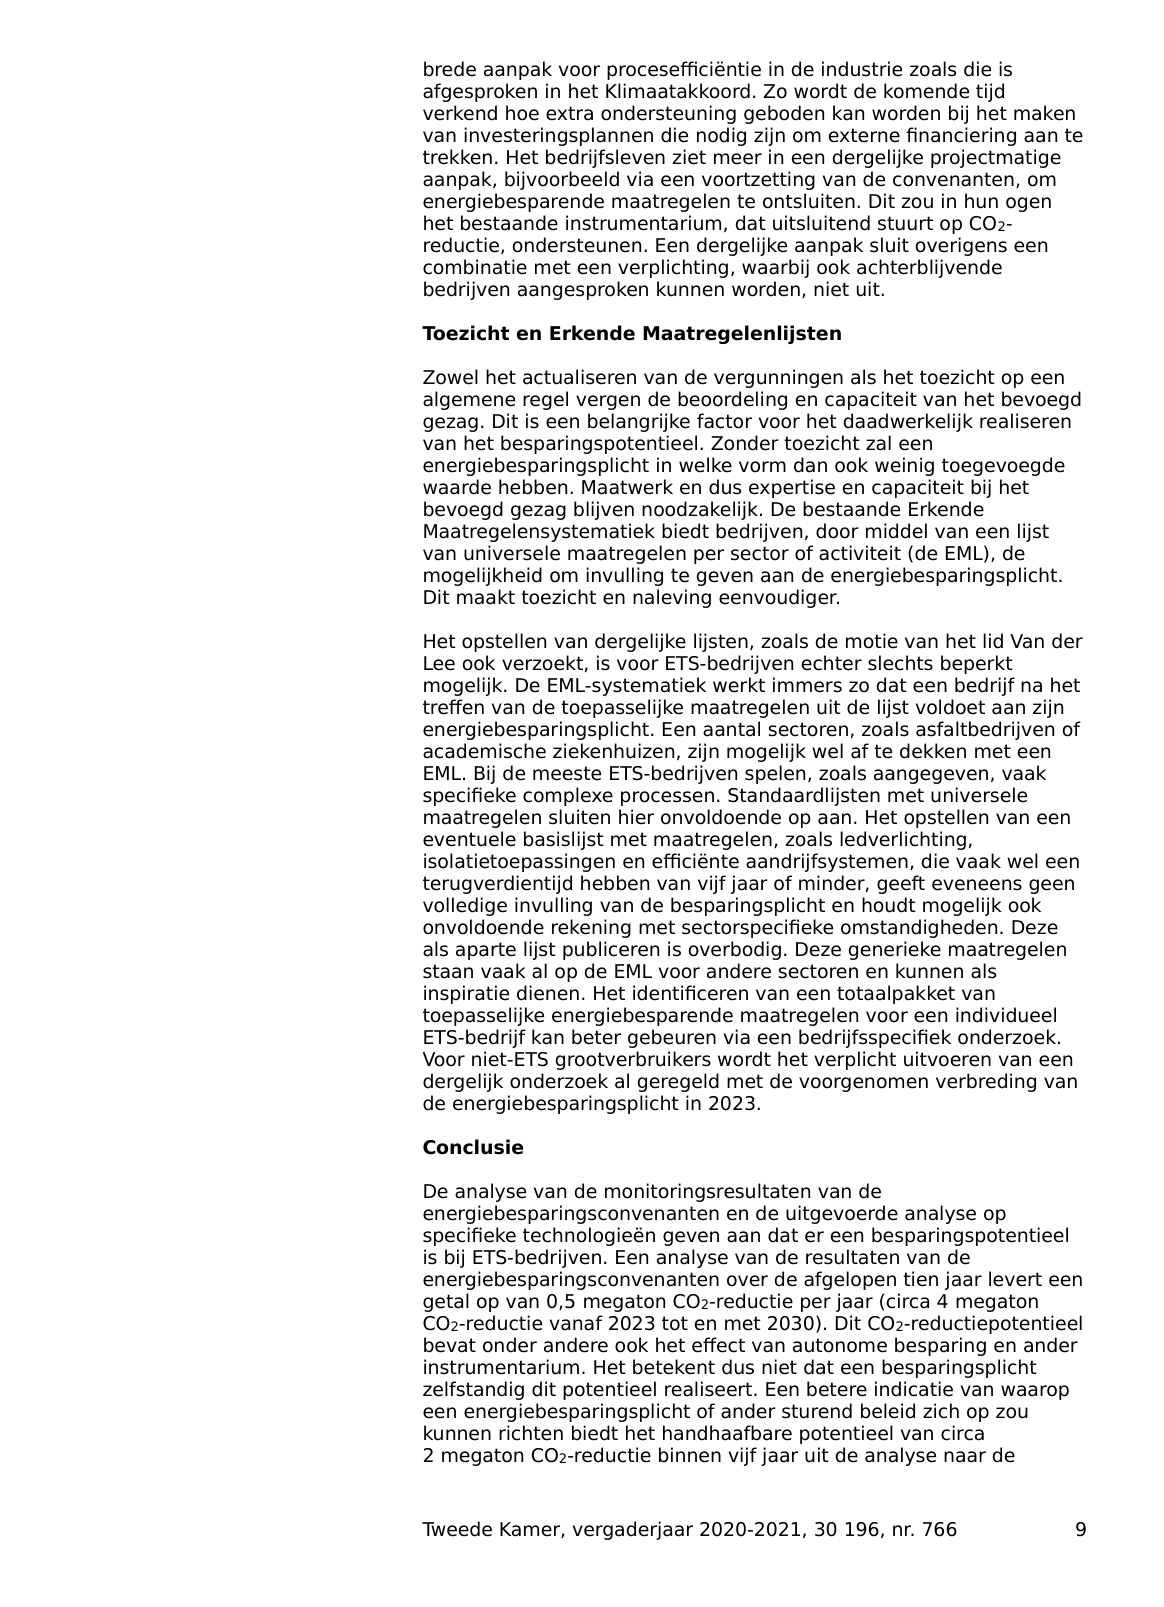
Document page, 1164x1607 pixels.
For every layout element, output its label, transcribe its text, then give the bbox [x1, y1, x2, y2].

text Zowel het actualiseren van de vergunningen als het toezicht op een algemene regel vergen de beoordeling en capaciteit van het bevoegd gezag. Dit is een belangrijke factor voor het daadwerkelijk realiseren van het besparingspotentieel. Zonder toezicht zal een energiebesparingsplicht in welke vorm dan ook weinig toegevoegde waarde hebben. Maatwerk en dus expertise en capaciteit bij het bevoegd gezag blijven noodzakelijk. De bestaande Erkende Maatregelensystematiek biedt bedrijven, door middel van een lijst van universele maatregelen per sector of activiteit (de EML), de mogelijkheid om invulling te geven aan de energiebesparingsplicht. Dit maakt toezicht en naleving eenvoudiger. [422, 367, 1087, 609]
subtitle Toezicht en Erkende Maatregelenlijsten [422, 323, 1087, 345]
text Het opstellen van dergelijke lijsten, zoals de motie van het lid Van der Lee ook verzoekt, is voor ETS-bedrijven echter slechts beperkt mogelijk. De EML-systematiek werkt immers zo dat een bedrijf na het treffen van de toepasselijke maatregelen uit de lijst voldoet aan zijn energiebesparingsplicht. Een aantal sectoren, zoals asfaltbedrijven of academische ziekenhuizen, zijn mogelijk wel af te dekken met een EML. Bij de meeste ETS-bedrijven spelen, zoals aangegeven, vaak specifieke complexe processen. Standaardlijsten met universele maatregelen sluiten hier onvoldoende op aan. Het opstellen van een eventuele basislijst met maatregelen, zoals ledverlichting, isolatietoepassingen en efficiënte aandrijfsystemen, die vaak wel een terugverdientijd hebben van vijf jaar of minder, geeft eveneens geen volledige invulling van de besparingsplicht en houdt mogelijk ook onvoldoende rekening met sectorspecifieke omstandigheden. Deze als aparte lijst publiceren is overbodig. Deze generieke maatregelen staan vaak al op de EML voor andere sectoren en kunnen als inspiratie dienen. Het identificeren van een totaalpakket van toepasselijke energiebesparende maatregelen voor een individueel ETS-bedrijf kan beter gebeuren via een bedrijfsspecifiek onderzoek. Voor niet-ETS grootverbruikers wordt het verplicht uitvoeren van een dergelijk onderzoek al geregeld met de voorgenomen verbreding van de energiebesparingsplicht in 2023. [422, 631, 1087, 1115]
text brede aanpak voor procesefficiëntie in de industrie zoals die is afgesproken in het Klimaatakkoord. Zo wordt de komende tijd verkend hoe extra ondersteuning geboden kan worden bij het maken van investeringsplannen die nodig zijn om externe financiering aan te trekken. Het bedrijfsleven ziet meer in een dergelijke projectmatige aanpak, bijvoorbeeld via een voortzetting van de convenanten, om energiebesparende maatregelen te ontsluiten. Dit zou in hun ogen het bestaande instrumentarium, dat uitsluitend stuurt op CO2-reductie, ondersteunen. Een dergelijke aanpak sluit overigens een combinatie met een verplichting, waarbij ook achterblijvende bedrijven aangesproken kunnen worden, niet uit. [422, 59, 1087, 301]
subtitle Conclusie [422, 1137, 1087, 1159]
text De analyse van de monitoringsresultaten van de energiebesparingsconvenanten en de uitgevoerde analyse op specifieke technologieën geven aan dat er een besparingspotentieel is bij ETS-bedrijven. Een analyse van de resultaten van de energiebesparingsconvenanten over de afgelopen tien jaar levert een getal op van 0,5 megaton CO2-reductie per jaar (circa 4 megaton CO2-reductie vanaf 2023 tot en met 2030). Dit CO2-reductiepotentieel bevat onder andere ook het effect van autonome besparing en ander instrumentarium. Het betekent dus niet dat een besparingsplicht zelfstandig dit potentieel realiseert. Een betere indicatie van waarop een energiebesparingsplicht of ander sturend beleid zich op zou kunnen richten biedt het handhaafbare potentieel van circa 2 megaton CO2-reductie binnen vijf jaar uit de analyse naar de [422, 1181, 1087, 1467]
